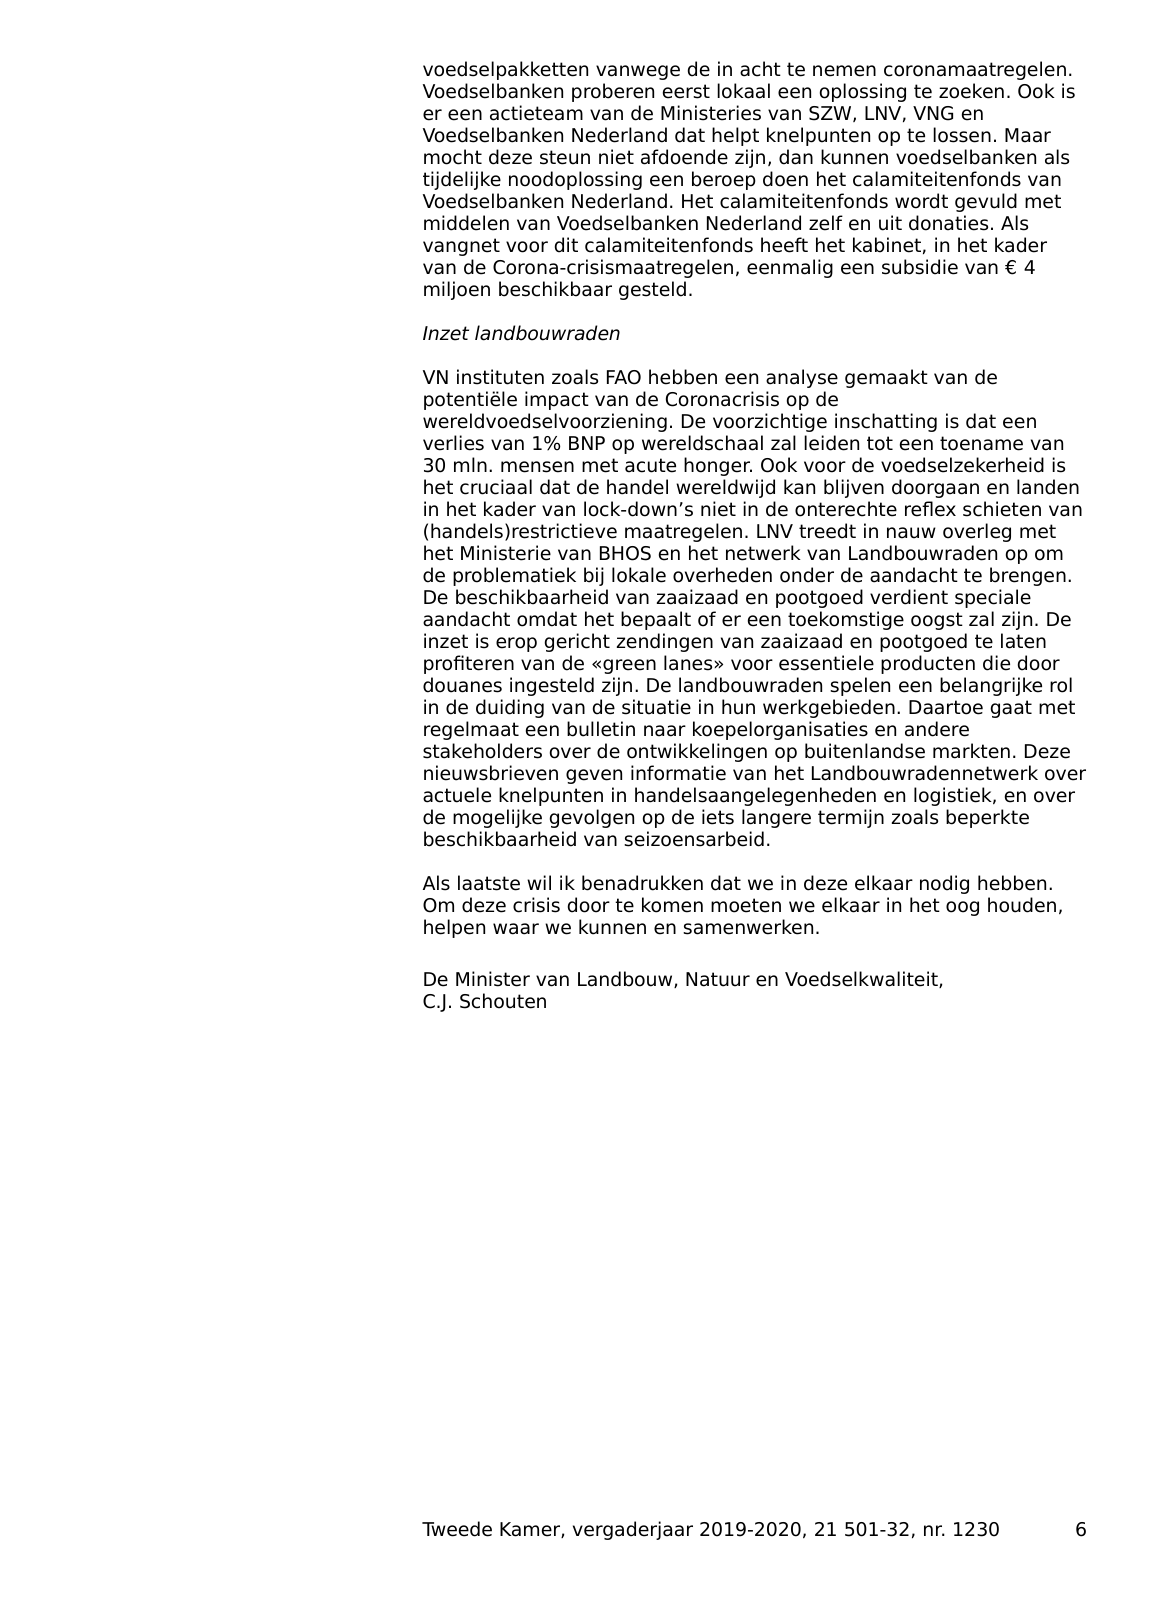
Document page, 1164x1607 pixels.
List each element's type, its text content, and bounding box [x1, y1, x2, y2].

text Als laatste wil ik benadrukken dat we in deze elkaar nodig hebben. Om deze crisis door te komen moeten we elkaar in het oog houden, helpen waar we kunnen en samenwerken. [422, 873, 1087, 939]
text VN instituten zoals FAO hebben een analyse gemaakt van de potentiële impact van de Coronacrisis op de wereldvoedselvoorziening. De voorzichtige inschatting is dat een verlies van 1% BNP op wereldschaal zal leiden tot een toename van 30 mln. mensen met acute honger. Ook voor de voedselzekerheid is het cruciaal dat de handel wereldwijd kan blijven doorgaan en landen in het kader van lock-down’s niet in de onterechte reflex schieten van (handels)restrictieve maatregelen. LNV treedt in nauw overleg met het Ministerie van BHOS en het netwerk van Landbouwraden op om de problematiek bij lokale overheden onder de aandacht te brengen. De beschikbaarheid van zaaizaad en pootgoed verdient speciale aandacht omdat het bepaalt of er een toekomstige oogst zal zijn. De inzet is erop gericht zendingen van zaaizaad en pootgoed te laten profiteren van de «green lanes» voor essentiele producten die door douanes ingesteld zijn. De landbouwraden spelen een belangrijke rol in de duiding van de situatie in hun werkgebieden. Daartoe gaat met regelmaat een bulletin naar koepelorganisaties en andere stakeholders over de ontwikkelingen op buitenlandse markten. Deze nieuwsbrieven geven informatie van het Landbouwradennetwerk over actuele knelpunten in handelsaangelegenheden en logistiek, en over de mogelijke gevolgen op de iets langere termijn zoals beperkte beschikbaarheid van seizoensarbeid. [422, 367, 1087, 851]
text De Minister van Landbouw, Natuur en Voedselkwaliteit, C.J. Schouten [422, 969, 1087, 1013]
subtitle Inzet landbouwraden [422, 323, 1087, 345]
text voedselpakketten vanwege de in acht te nemen coronamaatregelen. Voedselbanken proberen eerst lokaal een oplossing te zoeken. Ook is er een actieteam van de Ministeries van SZW, LNV, VNG en Voedselbanken Nederland dat helpt knelpunten op te lossen. Maar mocht deze steun niet afdoende zijn, dan kunnen voedselbanken als tijdelijke noodoplossing een beroep doen het calamiteitenfonds van Voedselbanken Nederland. Het calamiteitenfonds wordt gevuld met middelen van Voedselbanken Nederland zelf en uit donaties. Als vangnet voor dit calamiteitenfonds heeft het kabinet, in het kader van de Corona-crisismaatregelen, eenmalig een subsidie van € 4 miljoen beschikbaar gesteld. [422, 59, 1087, 301]
